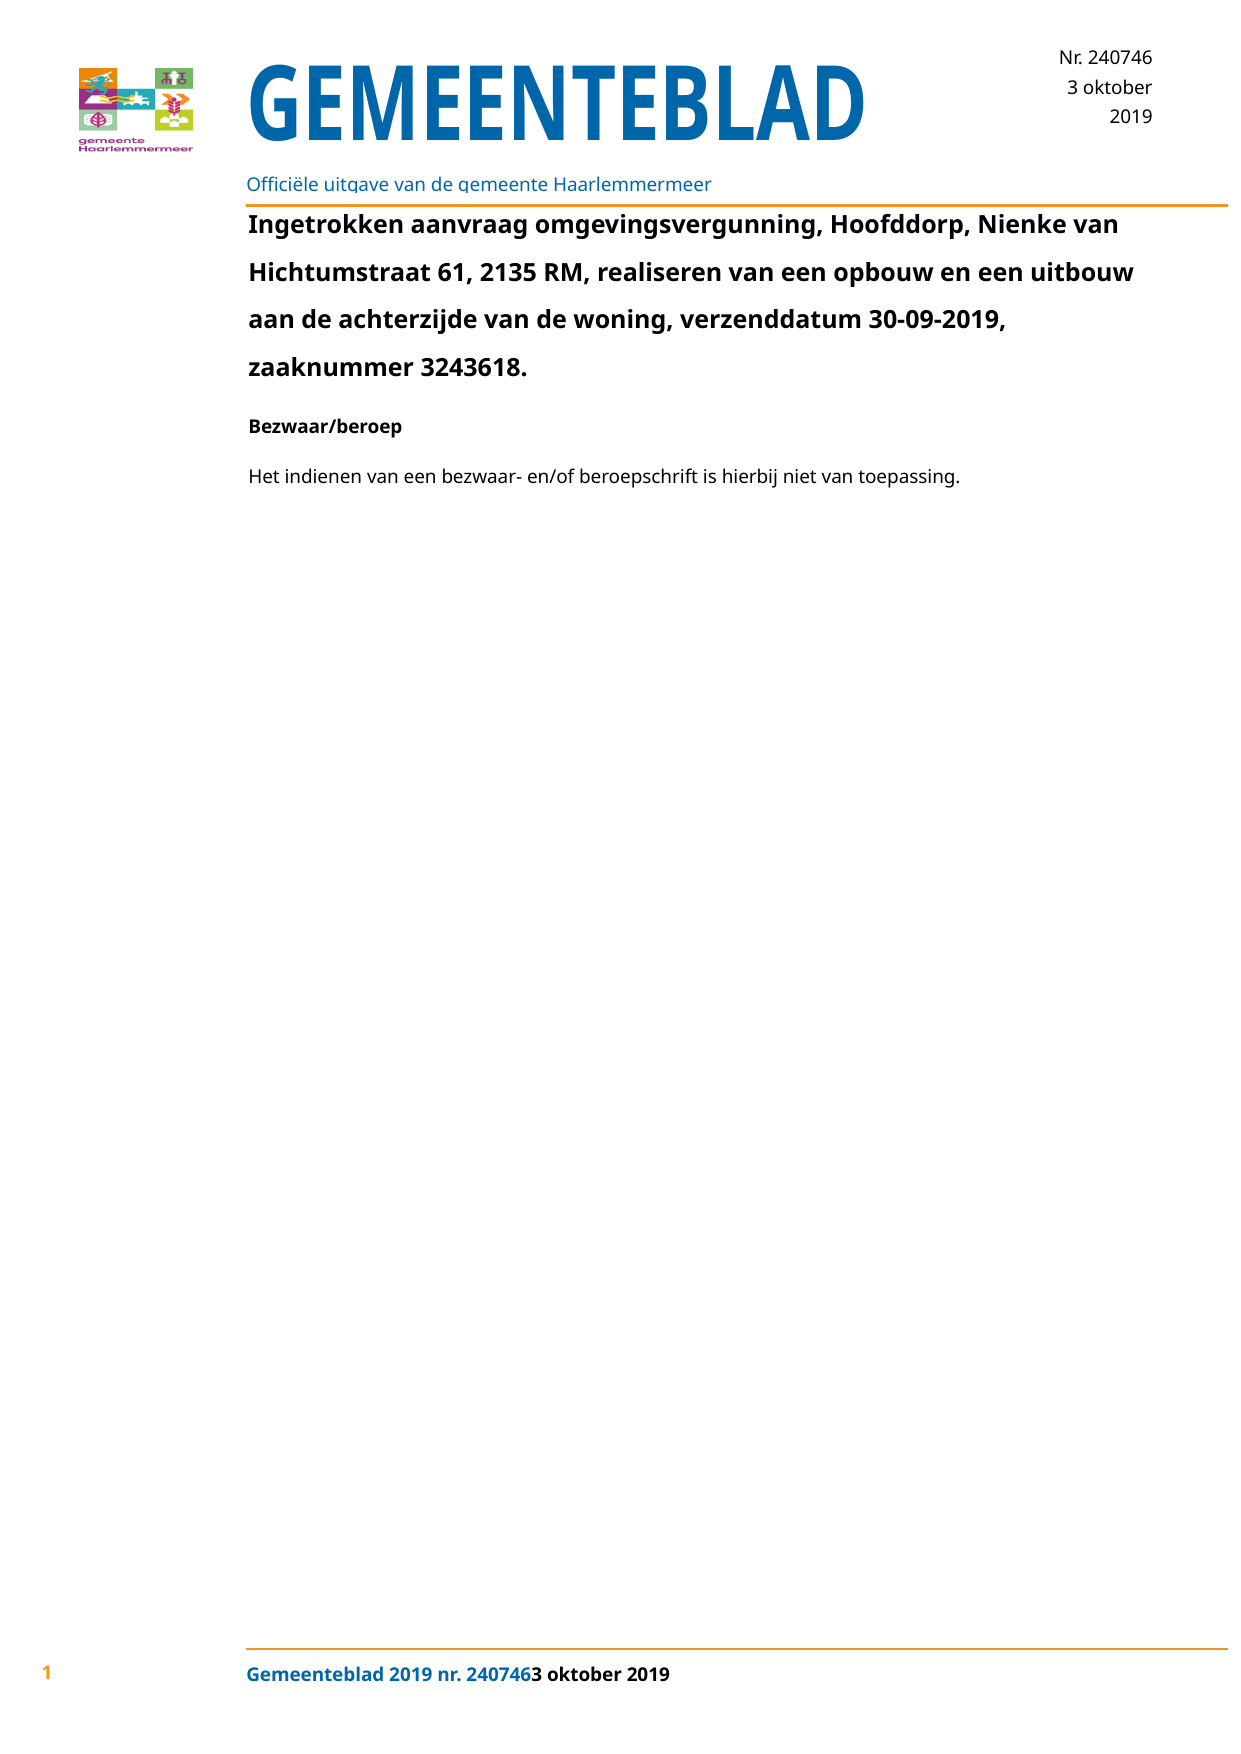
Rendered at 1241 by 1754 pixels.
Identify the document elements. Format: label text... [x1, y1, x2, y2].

picture [41, 47, 231, 172]
text Het indienen van een bezwaar- en/of beroepschrift is hierbij niet van toepassing. [248, 463, 1152, 489]
text Bezwaar/beroep [248, 413, 1152, 439]
text Ingetrokken aanvraag omgevingsvergunning, Hoofddorp, Nienke van Hichtumstraat 61, 2135 RM, realiseren van een opbouw en een uitbouw aan de achterzijde van de woning, verzenddatum 30-09-2019, zaaknummer 3243618. [248, 207, 1152, 384]
